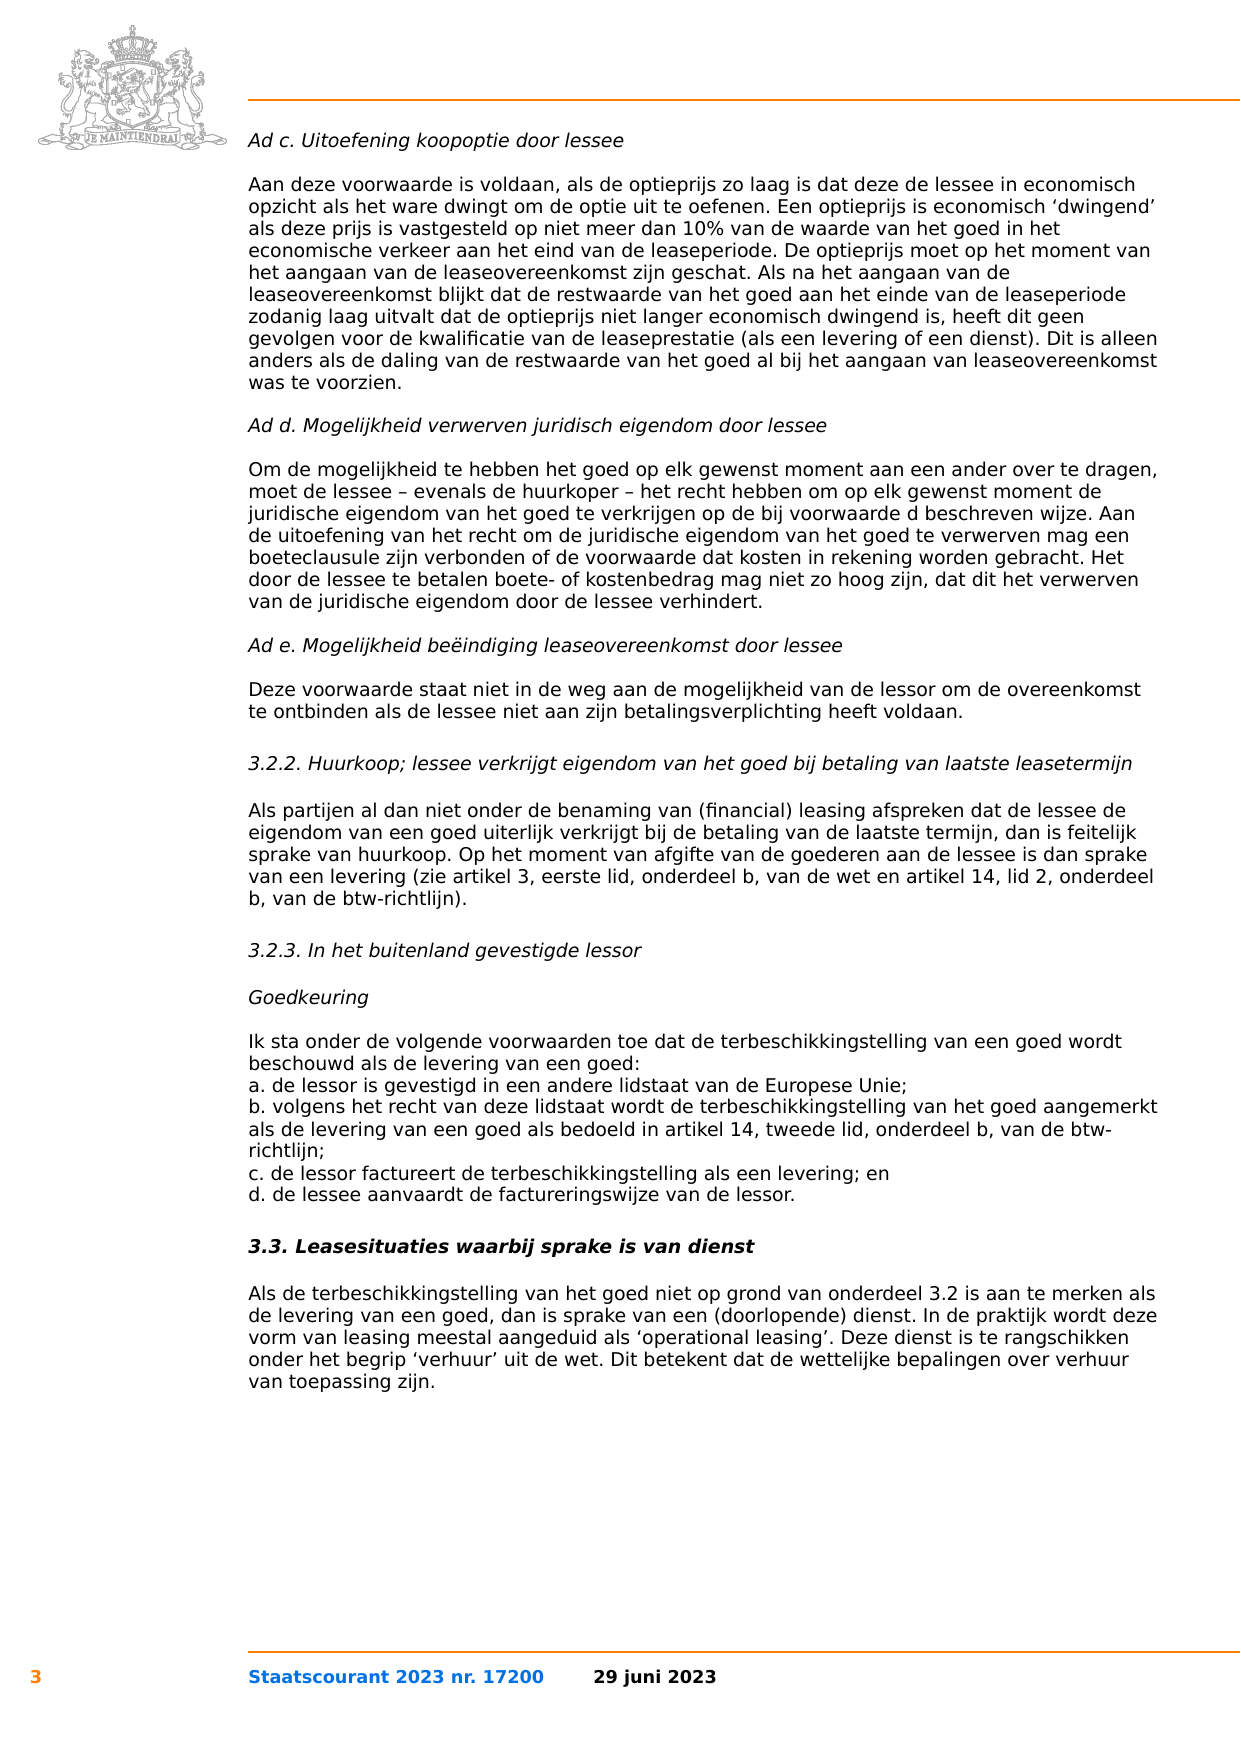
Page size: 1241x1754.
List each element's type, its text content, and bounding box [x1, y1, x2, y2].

text b. volgens het recht van deze lidstaat wordt de terbeschikkingstelling van het goed aangemerkt als de levering van een goed als bedoeld in artikel 14, tweede lid, onderdeel b, van de btw-richtlijn; [248, 1096, 1163, 1162]
text Om de mogelijkheid te hebben het goed op elk gewenst moment aan een ander over te dragen, moet de lessee – evenals de huurkoper – het recht hebben om op elk gewenst moment de juridische eigendom van het goed te verkrijgen op de bij voorwaarde d beschreven wijze. Aan de uitoefening van het recht om de juridische eigendom van het goed te verwerven mag een boeteclausule zijn verbonden of de voorwaarde dat kosten in rekening worden gebracht. Het door de lessee te betalen boete- of kostenbedrag mag niet zo hoog zijn, dat dit het verwerven van de juridische eigendom door de lessee verhindert. [248, 459, 1163, 613]
text Als de terbeschikkingstelling van het goed niet op grond van onderdeel 3.2 is aan te merken als de levering van een goed, dan is sprake van een (doorlopende) dienst. In de praktijk wordt deze vorm van leasing meestal aangeduid als ‘operational leasing’. Deze dienst is te rangschikken onder het begrip ‘verhuur’ uit de wet. Dit betekent dat de wettelijke bepalingen over verhuur van toepassing zijn. [248, 1283, 1163, 1393]
text Aan deze voorwaarde is voldaan, als de optieprijs zo laag is dat deze de lessee in economisch opzicht als het ware dwingt om de optie uit te oefenen. Een optieprijs is economisch ‘dwingend’ als deze prijs is vastgesteld op niet meer dan 10% van de waarde van het goed in het economische verkeer aan het eind van de leaseperiode. De optieprijs moet op het moment van het aangaan van de leaseovereenkomst zijn geschat. Als na het aangaan van de leaseovereenkomst blijkt dat de restwaarde van het goed aan het einde van de leaseperiode zodanig laag uitvalt dat de optieprijs niet langer economisch dwingend is, heeft dit geen gevolgen voor de kwalificatie van de leaseprestatie (als een levering of een dienst). Dit is alleen anders als de daling van de restwaarde van het goed al bij het aangaan van leaseovereenkomst was te voorzien. [248, 174, 1163, 393]
text a. de lessor is gevestigd in een andere lidstaat van de Europese Unie; [248, 1074, 1163, 1096]
text Als partijen al dan niet onder de benaming van (financial) leasing afspreken dat de lessee de eigendom van een goed uiterlijk verkrijgt bij de betaling van de laatste termijn, dan is feitelijk sprake van huurkoop. Op het moment van afgifte van de goederen aan de lessee is dan sprake van een levering (zie artikel 3, eerste lid, onderdeel b, van de wet en artikel 14, lid 2, onderdeel b, van de btw-richtlijn). [248, 800, 1163, 910]
subtitle Ad d. Mogelijkheid verwerven juridisch eigendom door lessee [248, 415, 1163, 437]
subtitle Goedkeuring [248, 987, 1163, 1009]
subtitle Ad c. Uitoefening koopoptie door lessee [248, 130, 1163, 152]
subtitle Ad e. Mogelijkheid beëindiging leaseovereenkomst door lessee [248, 635, 1163, 657]
text Deze voorwaarde staat niet in de weg aan de mogelijkheid van de lessor om de overeenkomst te ontbinden als de lessee niet aan zijn betalingsverplichting heeft voldaan. [248, 679, 1163, 723]
text c. de lessor factureert de terbeschikkingstelling als een levering; en [248, 1162, 1163, 1184]
subtitle 3.3. Leasesituaties waarbij sprake is van dienst [248, 1236, 1163, 1258]
text Ik sta onder de volgende voorwaarden toe dat de terbeschikkingstelling van een goed wordt beschouwd als de levering van een goed: [248, 1031, 1163, 1074]
subtitle 3.2.2. Huurkoop; lessee verkrijgt eigendom van het goed bij betaling van laatste leasetermijn [248, 753, 1163, 775]
picture [38, 25, 227, 150]
subtitle 3.2.3. In het buitenland gevestigde lessor [248, 940, 1163, 962]
text d. de lessee aanvaardt de factureringswijze van de lessor. [248, 1184, 1163, 1206]
